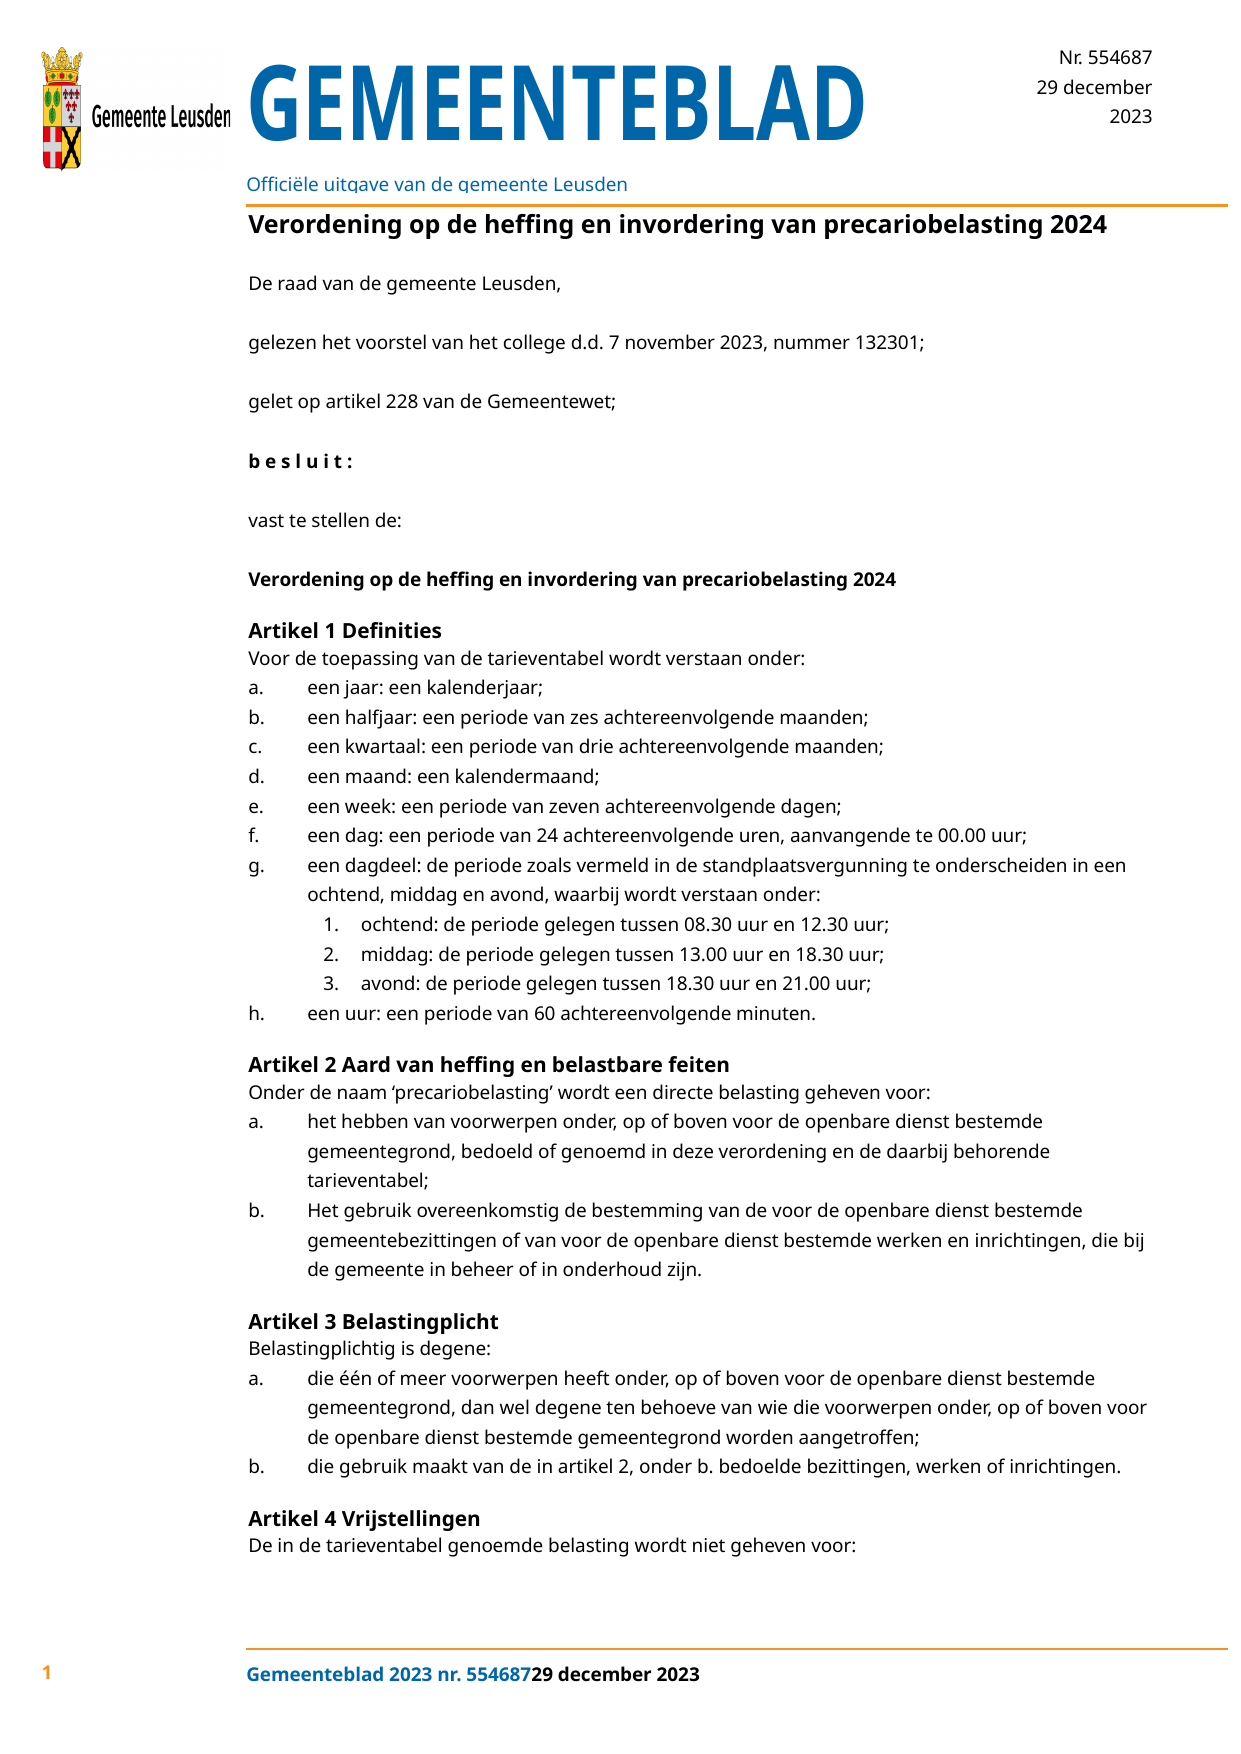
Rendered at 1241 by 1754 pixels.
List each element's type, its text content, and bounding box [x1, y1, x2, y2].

text Belastingplichtig is degene: [248, 1335, 1152, 1361]
text Verordening op de heffing en invordering van precariobelasting 2024 [248, 207, 1152, 241]
text De in de tarieventabel genoemde belasting wordt niet geheven voor: [248, 1532, 1152, 1558]
text Artikel 1 Definities [248, 617, 1152, 645]
list een kwartaal: een periode van drie achtereenvolgende maanden; [248, 734, 1152, 759]
list die gebruik maakt van de in artikel 2, onder b. bedoelde bezittingen, werken of inrichtingen. [248, 1453, 1152, 1479]
text Verordening op de heffing en invordering van precariobelasting 2024 [248, 566, 1152, 592]
text vast te stellen de: [248, 507, 1152, 533]
text Voor de toepassing van de tarieventabel wordt verstaan onder: [248, 645, 1152, 671]
list een dag: een periode van 24 achtereenvolgende uren, aanvangende te 00.00 uur; [248, 822, 1152, 848]
list een week: een periode van zeven achtereenvolgende dagen; [248, 793, 1152, 819]
text Artikel 3 Belastingplicht [248, 1307, 1152, 1335]
list een dagdeel: de periode zoals vermeld in de standplaatsvergunning te onderscheiden in een ochtend, middag en avond, waarbij wordt verstaan onder: [248, 852, 1152, 907]
list die één of meer voorwerpen heeft onder, op of boven voor de openbare dienst bestemde gemeentegrond, dan wel degene ten behoeve van wie die voorwerpen onder, op of boven voor de openbare dienst bestemde gemeentegrond worden aangetroffen; [248, 1365, 1152, 1450]
text Artikel 2 Aard van heffing en belastbare feiten [248, 1050, 1152, 1079]
text De raad van de gemeente Leusden, [248, 270, 1152, 296]
list ochtend: de periode gelegen tussen 08.30 uur en 12.30 uur; [323, 911, 1152, 937]
text b e s l u i t : [248, 448, 1152, 473]
text gelet op artikel 228 van de Gemeentewet; [248, 389, 1152, 414]
text Onder de naam ‘precariobelasting’ wordt een directe belasting geheven voor: [248, 1079, 1152, 1104]
picture [41, 47, 231, 172]
text gelezen het voorstel van het college d.d. 7 november 2023, nummer 132301; [248, 329, 1152, 355]
list een uur: een periode van 60 achtereenvolgende minuten. [248, 1000, 1152, 1026]
list een halfjaar: een periode van zes achtereenvolgende maanden; [248, 704, 1152, 730]
list middag: de periode gelegen tussen 13.00 uur en 18.30 uur; [323, 941, 1152, 967]
list een maand: een kalendermaand; [248, 763, 1152, 789]
text Artikel 4 Vrijstellingen [248, 1504, 1152, 1532]
list het hebben van voorwerpen onder, op of boven voor de openbare dienst bestemde gemeentegrond, bedoeld of genoemd in deze verordening en de daarbij behorende tarieventabel; [248, 1108, 1152, 1193]
list avond: de periode gelegen tussen 18.30 uur en 21.00 uur; [323, 970, 1152, 996]
list Het gebruik overeenkomstig de bestemming van de voor de openbare dienst bestemde gemeentebezittingen of van voor de openbare dienst bestemde werken en inrichtingen, die bij de gemeente in beheer of in onderhoud zijn. [248, 1197, 1152, 1282]
list een jaar: een kalenderjaar; [248, 674, 1152, 700]
